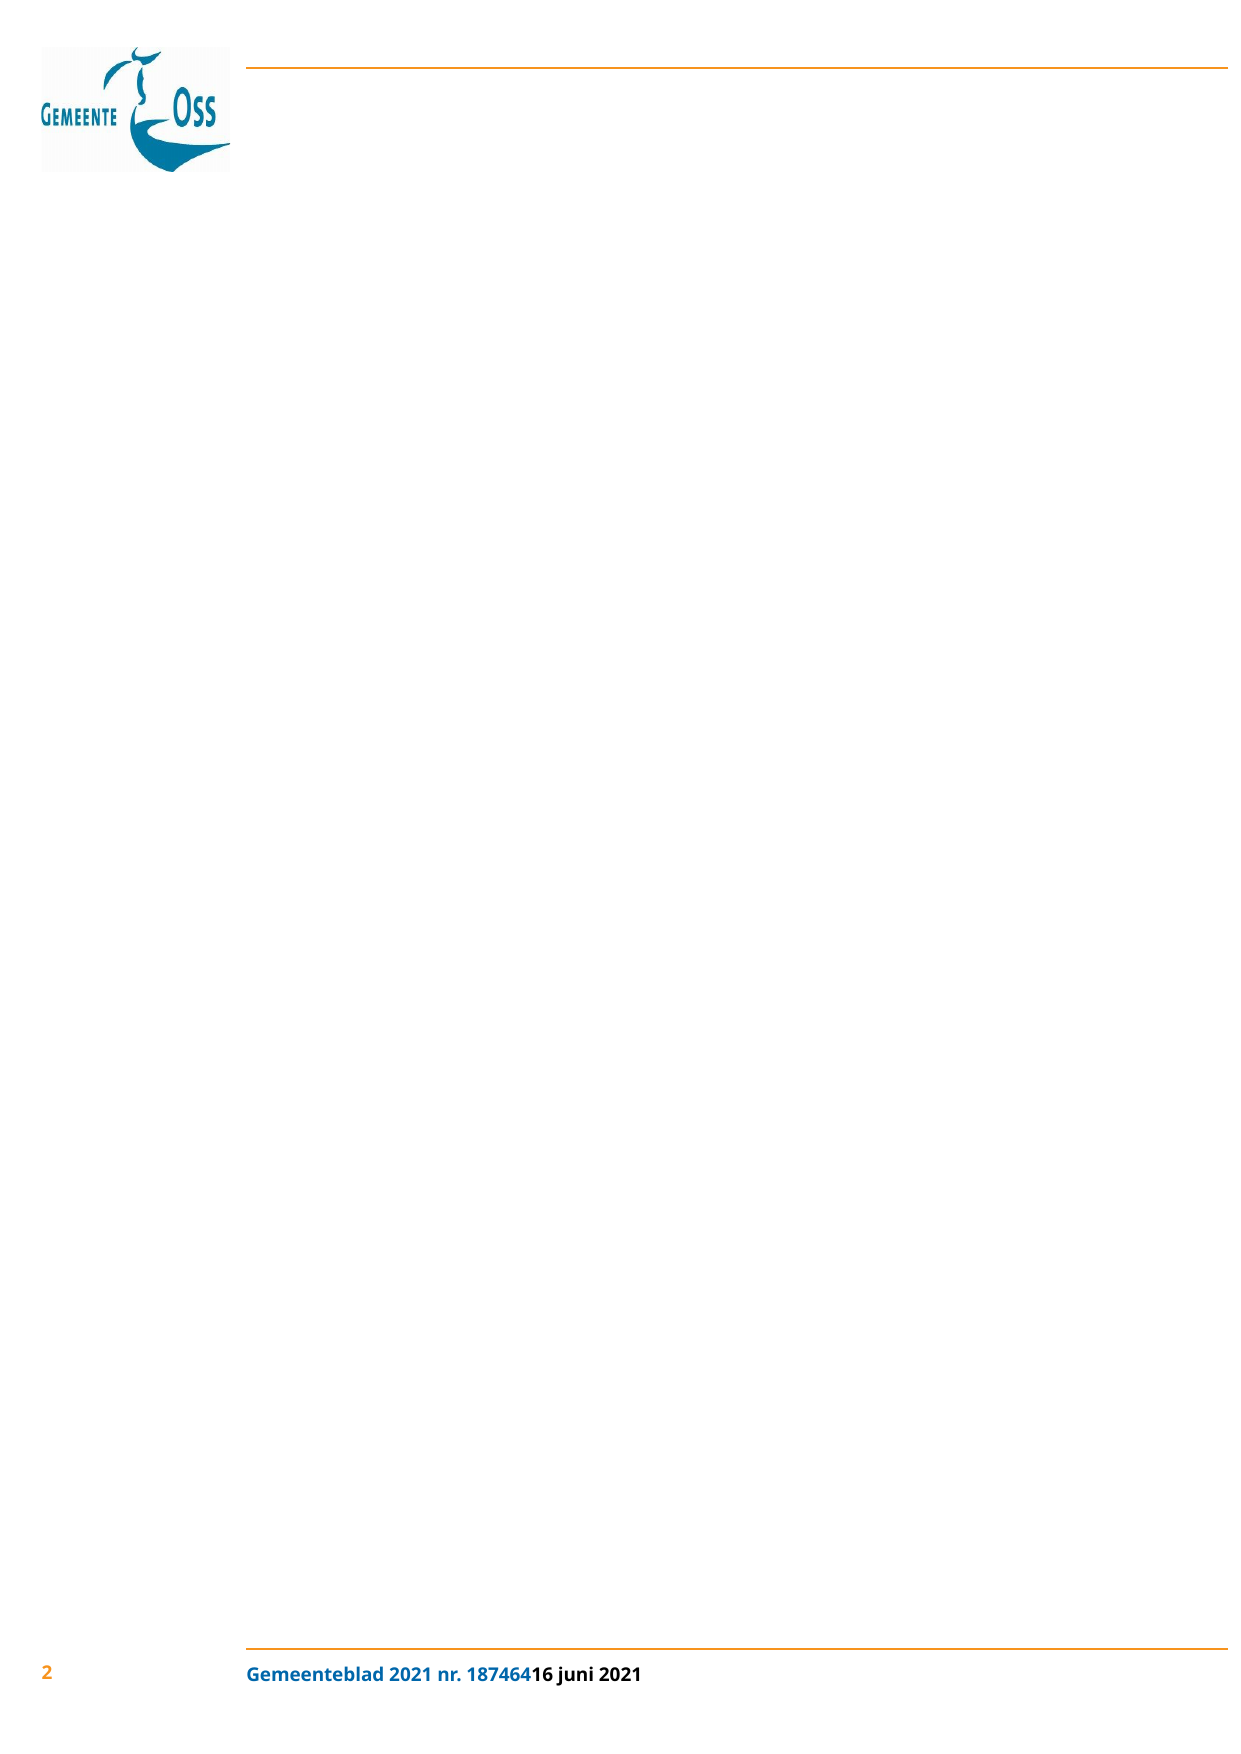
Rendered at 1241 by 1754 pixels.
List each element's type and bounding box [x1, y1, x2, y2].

picture [41, 47, 231, 172]
